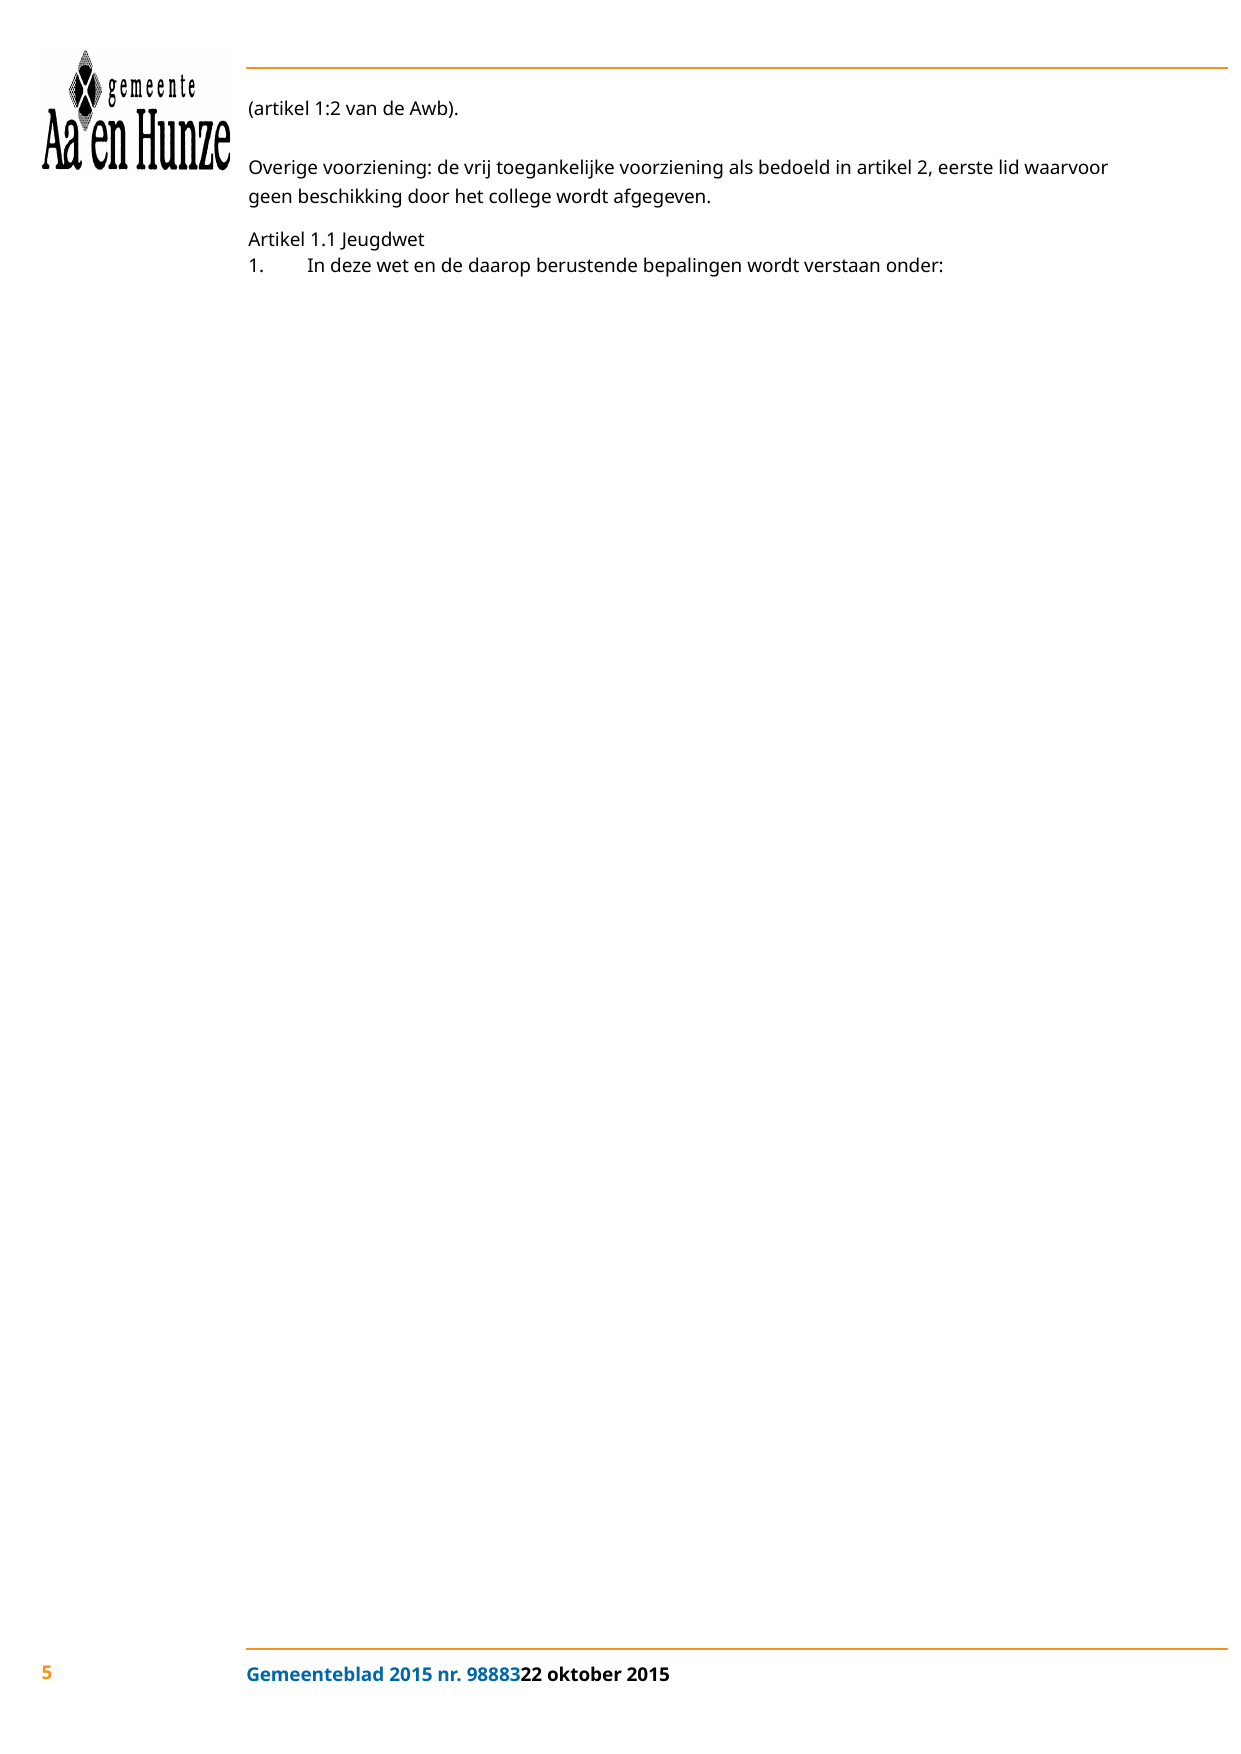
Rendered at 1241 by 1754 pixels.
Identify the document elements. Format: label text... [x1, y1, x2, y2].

text (artikel 1:2 van de Awb). [248, 95, 1152, 121]
text Overige voorziening: de vrij toegankelijke voorziening als bedoeld in artikel 2, eerste lid waarvoor geen beschikking door het college wordt afgegeven. [248, 154, 1152, 209]
picture [41, 47, 231, 172]
text Artikel 1.1 Jeugdwet [248, 227, 1152, 252]
list In deze wet en de daarop berustende bepalingen wordt verstaan onder: [248, 252, 1152, 278]
